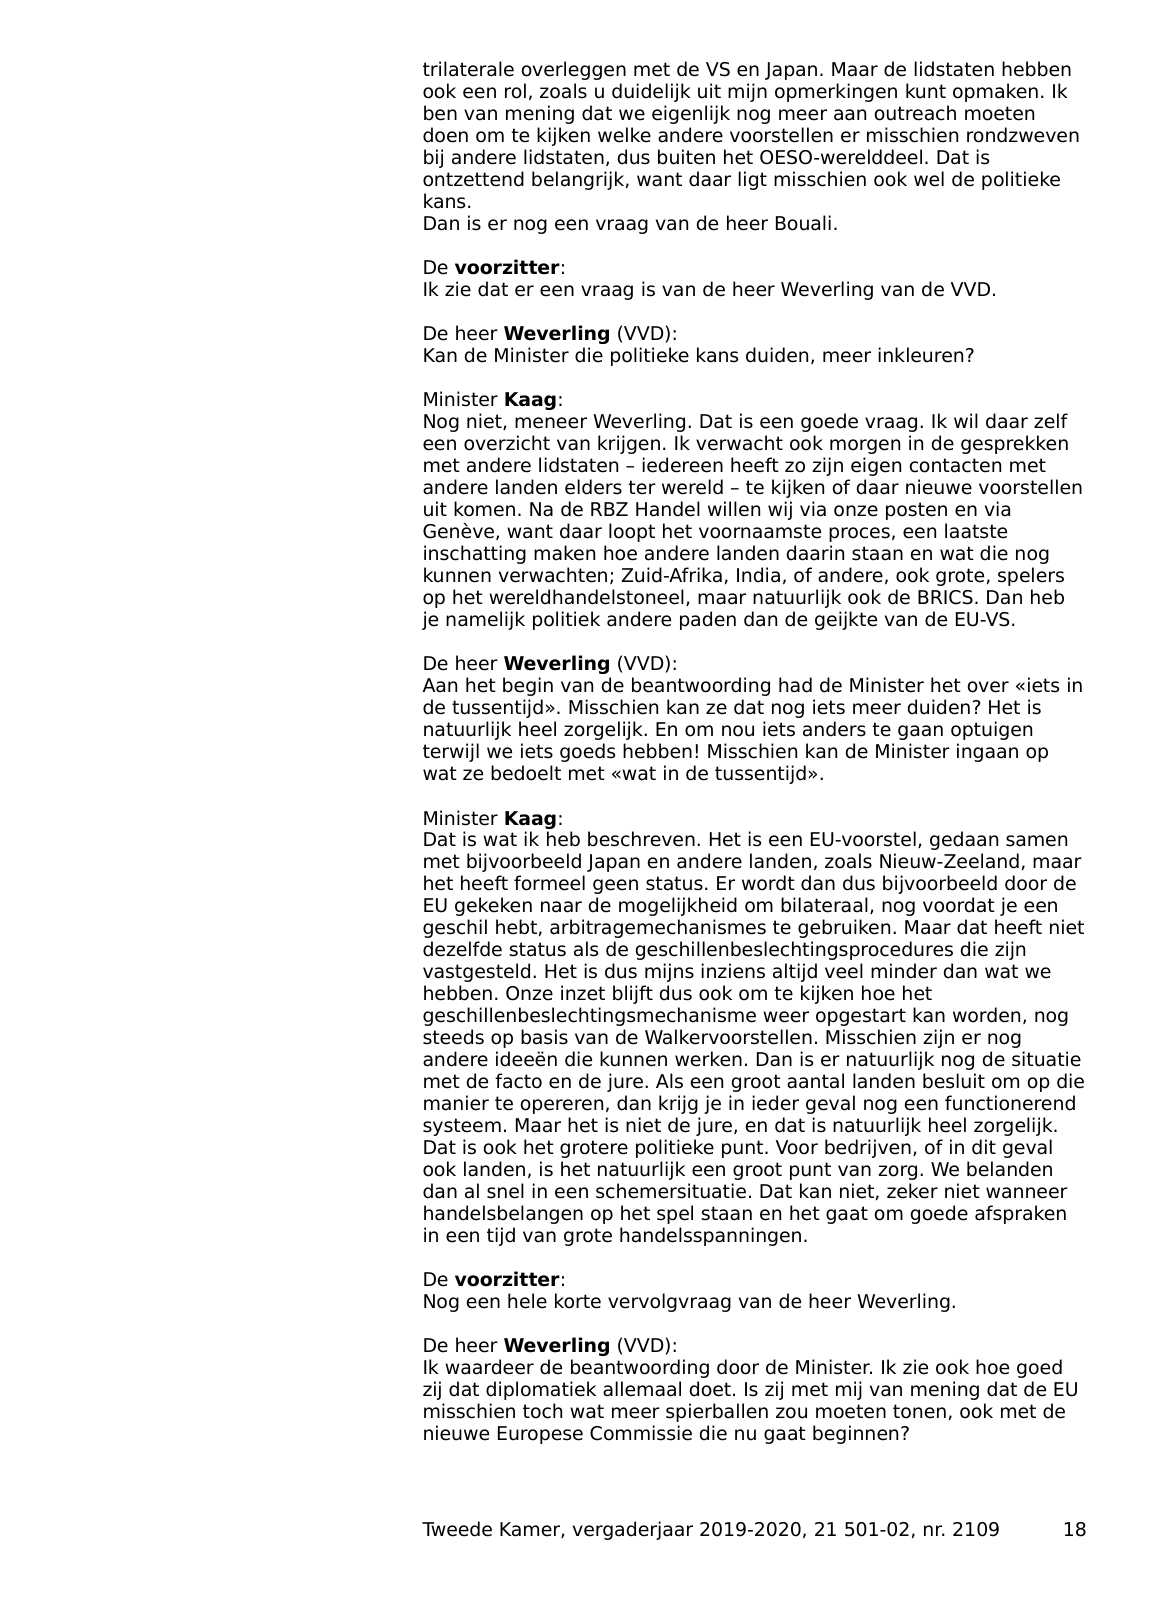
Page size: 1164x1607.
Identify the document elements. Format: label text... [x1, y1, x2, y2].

text Dat is wat ik heb beschreven. Het is een EU-voorstel, gedaan samen met bijvoorbeeld Japan en andere landen, zoals Nieuw-Zeeland, maar het heeft formeel geen status. Er wordt dan dus bijvoorbeeld door de EU gekeken naar de mogelijkheid om bilateraal, nog voordat je een geschil hebt, arbitragemechanismes te gebruiken. Maar dat heeft niet dezelfde status als de geschillenbeslechtingsprocedures die zijn vastgesteld. Het is dus mijns inziens altijd veel minder dan wat we hebben. Onze inzet blijft dus ook om te kijken hoe het geschillenbeslechtingsmechanisme weer opgestart kan worden, nog steeds op basis van de Walkervoorstellen. Misschien zijn er nog andere ideeën die kunnen werken. Dan is er natuurlijk nog de situatie met de facto en de jure. Als een groot aantal landen besluit om op die manier te opereren, dan krijg je in ieder geval nog een functionerend systeem. Maar het is niet de jure, en dat is natuurlijk heel zorgelijk. Dat is ook het grotere politieke punt. Voor bedrijven, of in dit geval ook landen, is het natuurlijk een groot punt van zorg. We belanden dan al snel in een schemersituatie. Dat kan niet, zeker niet wanneer handelsbelangen op het spel staan en het gaat om goede afspraken in een tijd van grote handelsspanningen. [422, 829, 1087, 1247]
text trilaterale overleggen met de VS en Japan. Maar de lidstaten hebben ook een rol, zoals u duidelijk uit mijn opmerkingen kunt opmaken. Ik ben van mening dat we eigenlijk nog meer aan outreach moeten doen om te kijken welke andere voorstellen er misschien rondzweven bij andere lidstaten, dus buiten het OESO-werelddeel. Dat is ontzettend belangrijk, want daar ligt misschien ook wel de politieke kans. [422, 59, 1087, 213]
text Minister Kaag: [422, 389, 1087, 411]
text De voorzitter: [422, 1269, 1087, 1291]
text Aan het begin van de beantwoording had de Minister het over «iets in de tussentijd». Misschien kan ze dat nog iets meer duiden? Het is natuurlijk heel zorgelijk. En om nou iets anders te gaan optuigen terwijl we iets goeds hebben! Misschien kan de Minister ingaan op wat ze bedoelt met «wat in de tussentijd». [422, 675, 1087, 785]
text Ik waardeer de beantwoording door de Minister. Ik zie ook hoe goed zij dat diplomatiek allemaal doet. Is zij met mij van mening dat de EU misschien toch wat meer spierballen zou moeten tonen, ook met de nieuwe Europese Commissie die nu gaat beginnen? [422, 1357, 1087, 1445]
text Dan is er nog een vraag van de heer Bouali. [422, 213, 1087, 235]
text De voorzitter: [422, 257, 1087, 279]
text De heer Weverling (VVD): [422, 323, 1087, 345]
text Ik zie dat er een vraag is van de heer Weverling van de VVD. [422, 279, 1087, 301]
text Minister Kaag: [422, 807, 1087, 829]
text Nog niet, meneer Weverling. Dat is een goede vraag. Ik wil daar zelf een overzicht van krijgen. Ik verwacht ook morgen in de gesprekken met andere lidstaten – iedereen heeft zo zijn eigen contacten met andere landen elders ter wereld – te kijken of daar nieuwe voorstellen uit komen. Na de RBZ Handel willen wij via onze posten en via Genève, want daar loopt het voornaamste proces, een laatste inschatting maken hoe andere landen daarin staan en wat die nog kunnen verwachten; Zuid-Afrika, India, of andere, ook grote, spelers op het wereldhandelstoneel, maar natuurlijk ook de BRICS. Dan heb je namelijk politiek andere paden dan de geijkte van de EU-VS. [422, 411, 1087, 631]
text Kan de Minister die politieke kans duiden, meer inkleuren? [422, 345, 1087, 367]
text De heer Weverling (VVD): [422, 1335, 1087, 1357]
text Nog een hele korte vervolgvraag van de heer Weverling. [422, 1291, 1087, 1313]
text De heer Weverling (VVD): [422, 653, 1087, 675]
